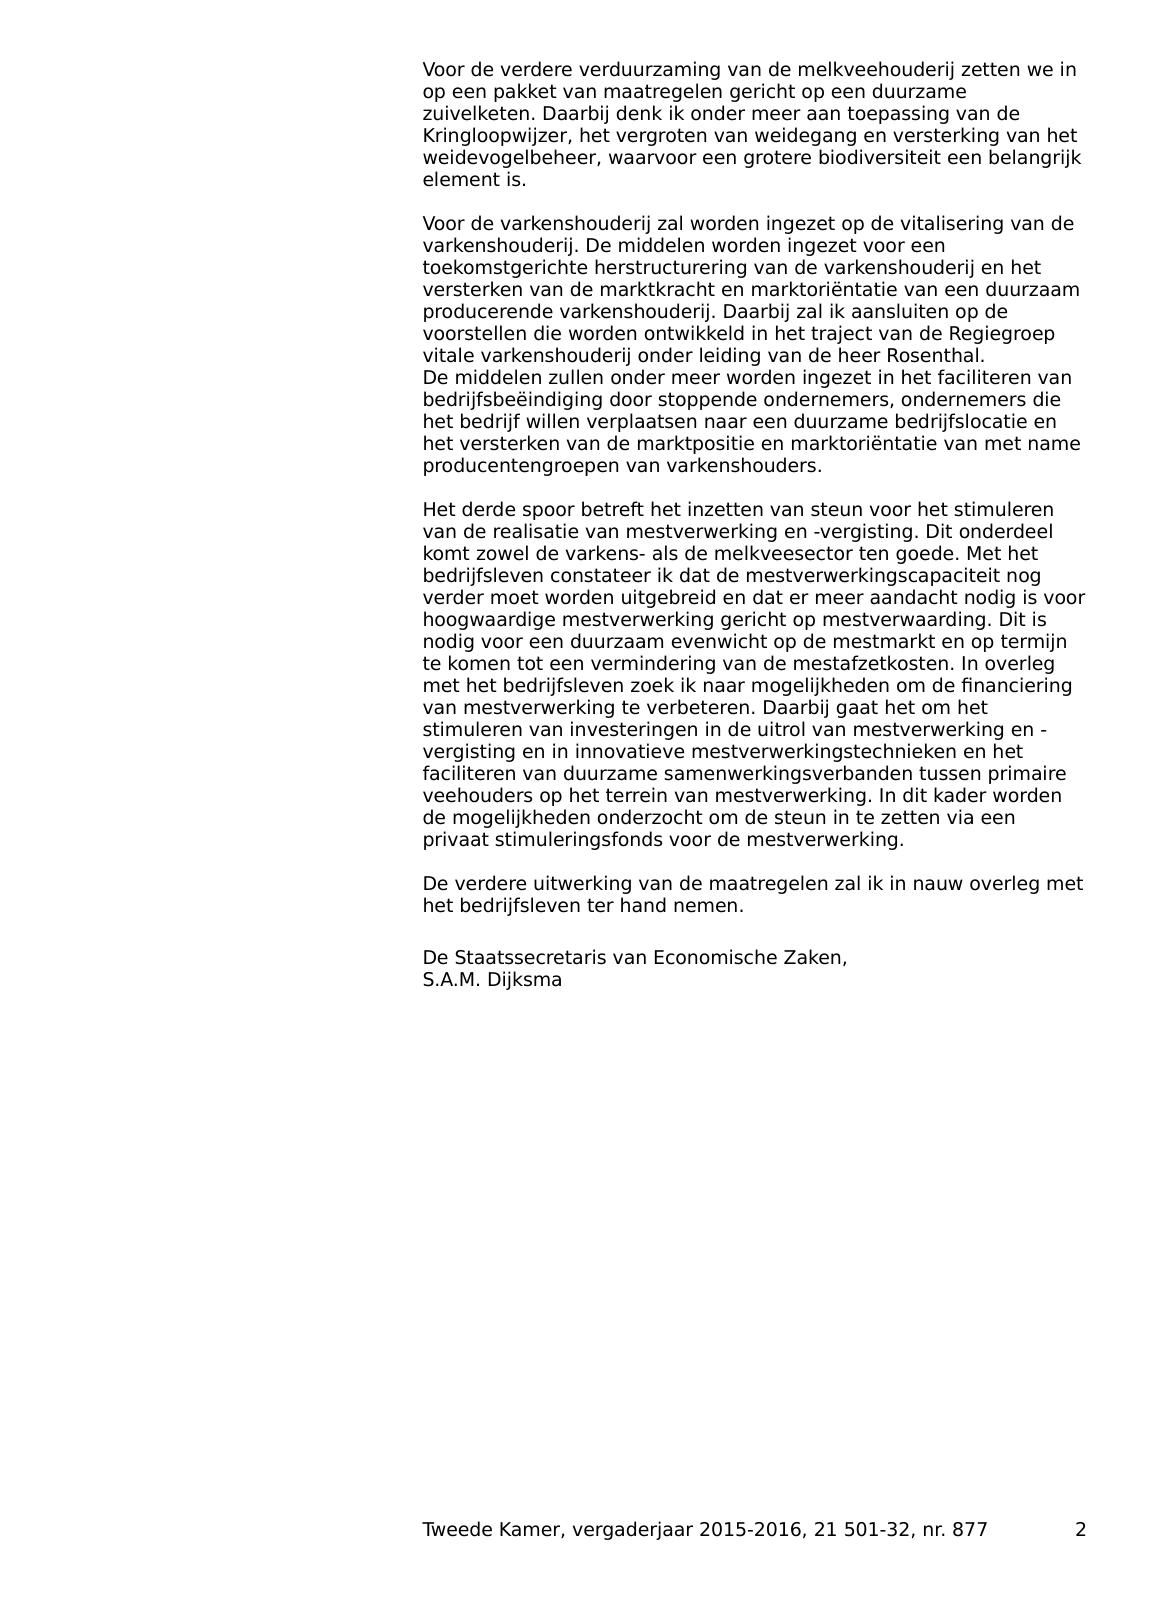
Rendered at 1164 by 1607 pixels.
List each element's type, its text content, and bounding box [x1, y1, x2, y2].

text Voor de varkenshouderij zal worden ingezet op de vitalisering van de varkenshouderij. De middelen worden ingezet voor een toekomstgerichte herstructurering van de varkenshouderij en het versterken van de marktkracht en marktoriëntatie van een duurzaam producerende varkenshouderij. Daarbij zal ik aansluiten op de voorstellen die worden ontwikkeld in het traject van de Regiegroep vitale varkenshouderij onder leiding van de heer Rosenthal. [422, 213, 1087, 367]
text De middelen zullen onder meer worden ingezet in het faciliteren van bedrijfsbeëindiging door stoppende ondernemers, ondernemers die het bedrijf willen verplaatsen naar een duurzame bedrijfslocatie en het versterken van de marktpositie en marktoriëntatie van met name producentengroepen van varkenshouders. [422, 367, 1087, 477]
text De verdere uitwerking van de maatregelen zal ik in nauw overleg met het bedrijfsleven ter hand nemen. [422, 873, 1087, 917]
text Het derde spoor betreft het inzetten van steun voor het stimuleren van de realisatie van mestverwerking en -vergisting. Dit onderdeel komt zowel de varkens- als de melkveesector ten goede. Met het bedrijfsleven constateer ik dat de mestverwerkingscapaciteit nog verder moet worden uitgebreid en dat er meer aandacht nodig is voor hoogwaardige mestverwerking gericht op mestverwaarding. Dit is nodig voor een duurzaam evenwicht op de mestmarkt en op termijn te komen tot een vermindering van de mestafzetkosten. In overleg met het bedrijfsleven zoek ik naar mogelijkheden om de financiering van mestverwerking te verbeteren. Daarbij gaat het om het stimuleren van investeringen in de uitrol van mestverwerking en -vergisting en in innovatieve mestverwerkingstechnieken en het faciliteren van duurzame samenwerkingsverbanden tussen primaire veehouders op het terrein van mestverwerking. In dit kader worden de mogelijkheden onderzocht om de steun in te zetten via een privaat stimuleringsfonds voor de mestverwerking. [422, 499, 1087, 851]
text Voor de verdere verduurzaming van de melkveehouderij zetten we in op een pakket van maatregelen gericht op een duurzame zuivelketen. Daarbij denk ik onder meer aan toepassing van de Kringloopwijzer, het vergroten van weidegang en versterking van het weidevogelbeheer, waarvoor een grotere biodiversiteit een belangrijk element is. [422, 59, 1087, 191]
text De Staatssecretaris van Economische Zaken, S.A.M. Dijksma [422, 947, 1087, 991]
